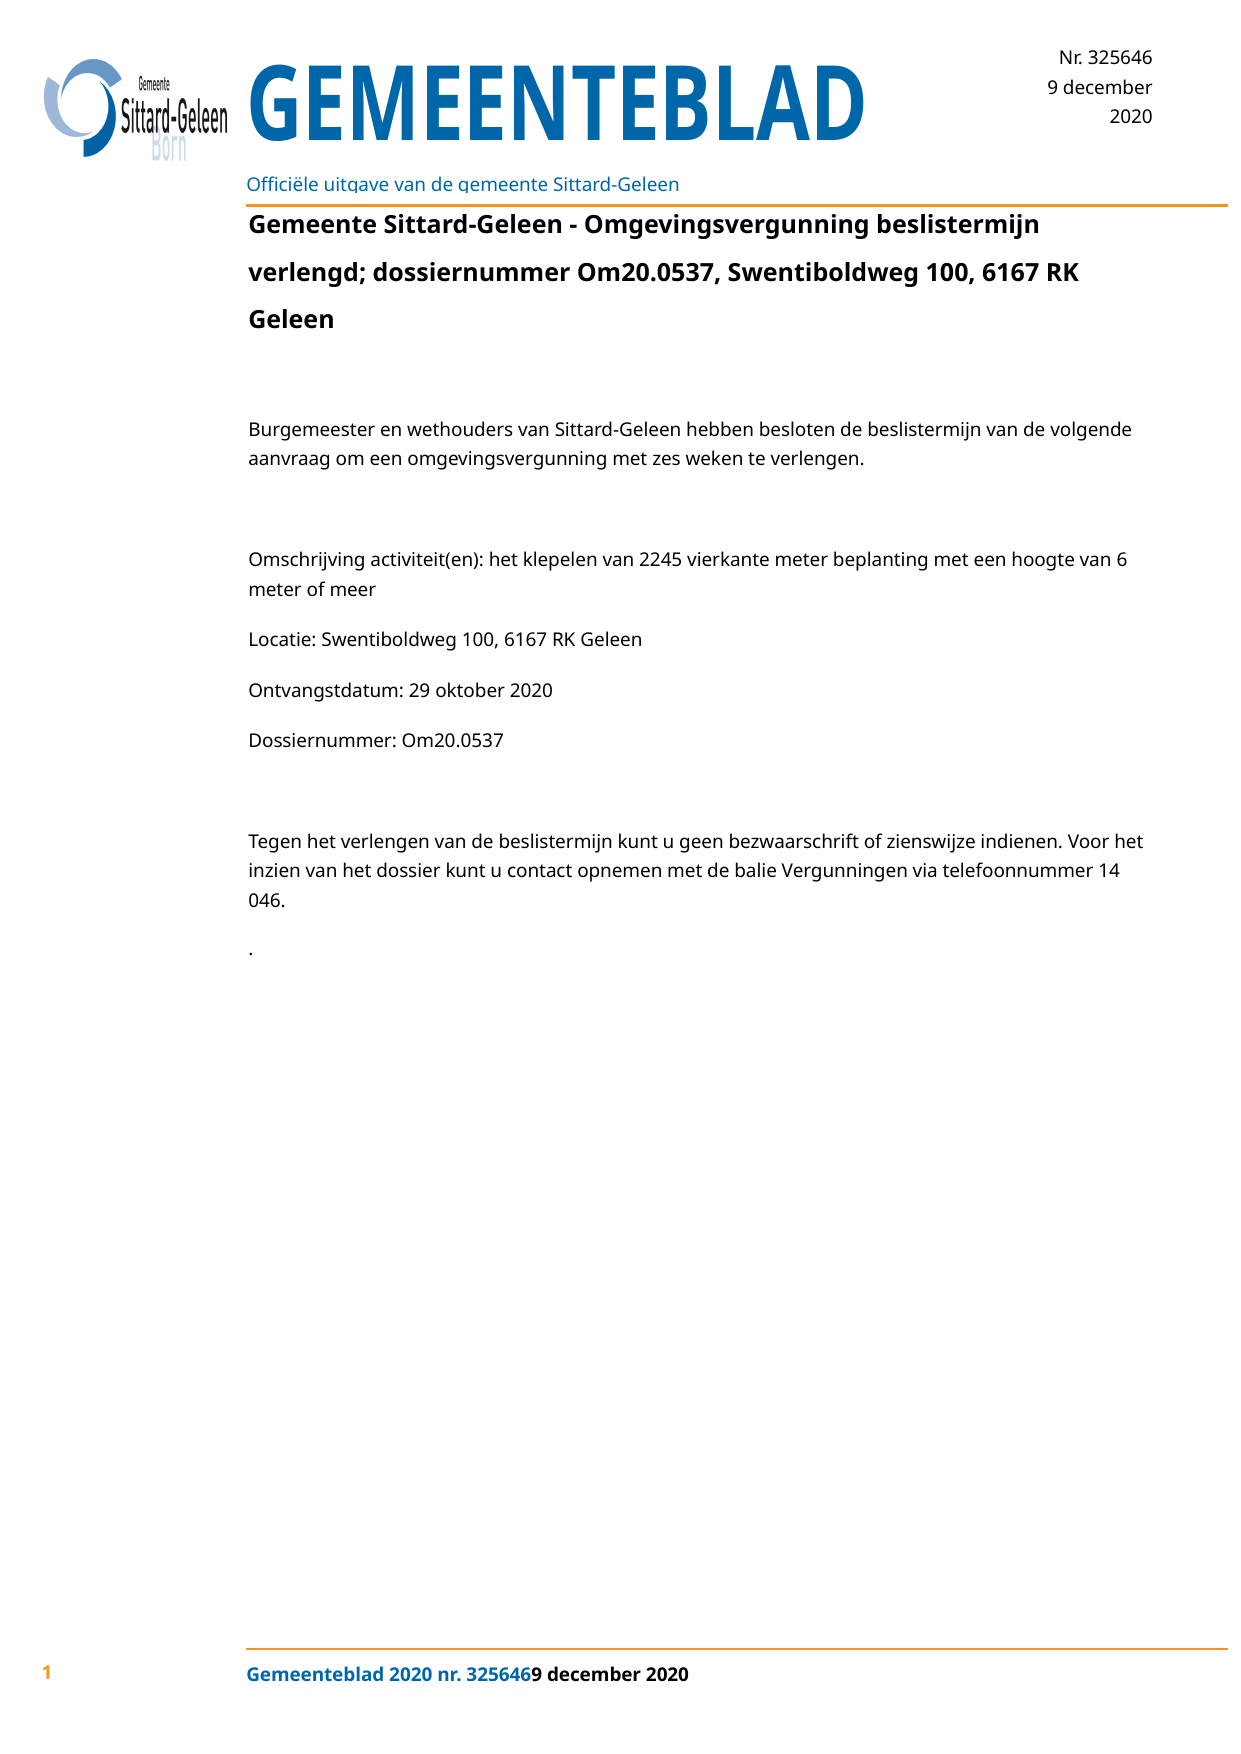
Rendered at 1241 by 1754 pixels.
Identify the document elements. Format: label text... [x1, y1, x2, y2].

text Omschrijving activiteit(en): het klepelen van 2245 vierkante meter beplanting met een hoogte van 6 meter of meer [248, 546, 1152, 602]
picture [41, 47, 231, 172]
text . [248, 935, 1152, 961]
text Dossiernummer: Om20.0537 [248, 727, 1152, 753]
text Tegen het verlengen van de beslistermijn kunt u geen bezwaarschrift of zienswijze indienen. Voor het inzien van het dossier kunt u contact opnemen met de balie Vergunningen via telefoonnummer 14 046. [248, 828, 1152, 913]
text Gemeente Sittard-Geleen - Omgevingsvergunning beslistermijn verlengd; dossiernummer Om20.0537, Swentiboldweg 100, 6167 RK Geleen [248, 207, 1152, 336]
text Locatie: Swentiboldweg 100, 6167 RK Geleen [248, 626, 1152, 652]
text Burgemeester en wethouders van Sittard-Geleen hebben besloten de beslistermijn van de volgende aanvraag om een omgevingsvergunning met zes weken te verlengen. [248, 416, 1152, 471]
text Ontvangstdatum: 29 oktober 2020 [248, 677, 1152, 702]
